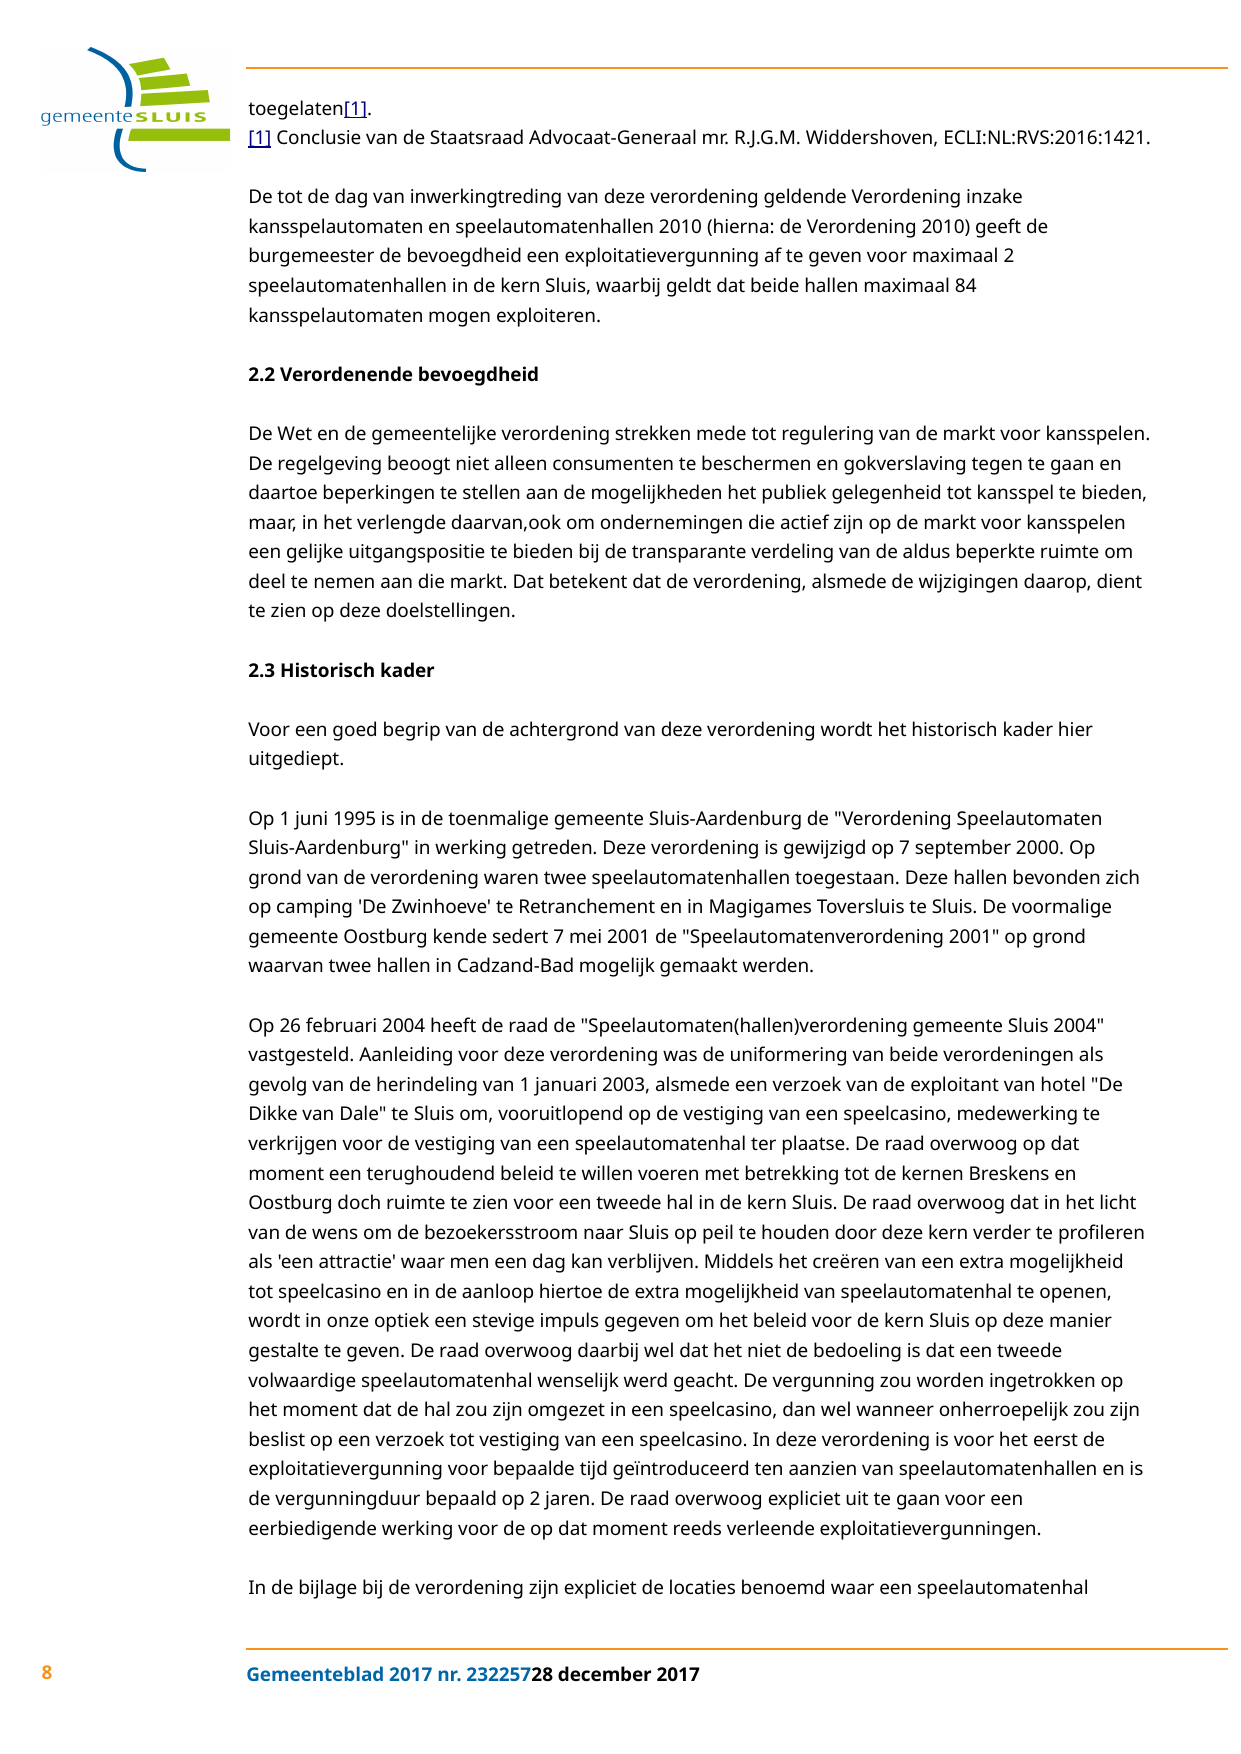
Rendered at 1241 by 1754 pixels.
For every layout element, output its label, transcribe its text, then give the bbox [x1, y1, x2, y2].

text Op 26 februari 2004 heeft de raad de "Speelautomaten(hallen)verordening gemeente Sluis 2004" vastgesteld. Aanleiding voor deze verordening was de uniformering van beide verordeningen als gevolg van de herindeling van 1 januari 2003, alsmede een verzoek van de exploitant van hotel "De Dikke van Dale" te Sluis om, vooruitlopend op de vestiging van een speelcasino, medewerking te verkrijgen voor de vestiging van een speelautomatenhal ter plaatse. De raad overwoog op dat moment een terughoudend beleid te willen voeren met betrekking tot de kernen Breskens en Oostburg doch ruimte te zien voor een tweede hal in de kern Sluis. De raad overwoog dat in het licht van de wens om de bezoekersstroom naar Sluis op peil te houden door deze kern verder te profileren als 'een attractie' waar men een dag kan verblijven. Middels het creëren van een extra mogelijkheid tot speelcasino en in de aanloop hiertoe de extra mogelijkheid van speelautomatenhal te openen, wordt in onze optiek een stevige impuls gegeven om het beleid voor de kern Sluis op deze manier gestalte te geven. De raad overwoog daarbij wel dat het niet de bedoeling is dat een tweede volwaardige speelautomatenhal wenselijk werd geacht. De vergunning zou worden ingetrokken op het moment dat de hal zou zijn omgezet in een speelcasino, dan wel wanneer onherroepelijk zou zijn beslist op een verzoek tot vestiging van een speelcasino. In deze verordening is voor het eerst de exploitatievergunning voor bepaalde tijd geïntroduceerd ten aanzien van speelautomatenhallen en is de vergunningduur bepaald op 2 jaren. De raad overwoog expliciet uit te gaan voor een eerbiedigende werking voor de op dat moment reeds verleende exploitatievergunningen. [248, 1012, 1152, 1541]
text Voor een goed begrip van de achtergrond van deze verordening wordt het historisch kader hier uitgediept. [248, 716, 1152, 771]
text 2.3 Historisch kader [248, 657, 1152, 683]
picture [41, 47, 231, 172]
text De Wet en de gemeentelijke verordening strekken mede tot regulering van de markt voor kansspelen. De regelgeving beoogt niet alleen consumenten te beschermen en gokverslaving tegen te gaan en daartoe beperkingen te stellen aan de mogelijkheden het publiek gelegenheid tot kansspel te bieden, maar, in het verlengde daarvan,ook om ondernemingen die actief zijn op de markt voor kansspelen een gelijke uitgangspositie te bieden bij de transparante verdeling van de aldus beperkte ruimte om deel te nemen aan die markt. Dat betekent dat de verordening, alsmede de wijzigingen daarop, dient te zien op deze doelstellingen. [248, 420, 1152, 623]
text Op 1 juni 1995 is in de toenmalige gemeente Sluis-Aardenburg de "Verordening Speelautomaten Sluis-Aardenburg" in werking getreden. Deze verordening is gewijzigd op 7 september 2000. Op grond van de verordening waren twee speelautomatenhallen toegestaan. Deze hallen bevonden zich op camping 'De Zwinhoeve' te Retranchement en in Magigames Toversluis te Sluis. De voormalige gemeente Oostburg kende sedert 7 mei 2001 de "Speelautomatenverordening 2001" op grond waarvan twee hallen in Cadzand-Bad mogelijk gemaakt werden. [248, 805, 1152, 978]
text In de bijlage bij de verordening zijn expliciet de locaties benoemd waar een speelautomatenhal [248, 1574, 1152, 1600]
text De tot de dag van inwerkingtreding van deze verordening geldende Verordening inzake kansspelautomaten en speelautomatenhallen 2010 (hierna: de Verordening 2010) geeft de burgemeester de bevoegdheid een exploitatievergunning af te geven voor maximaal 2 speelautomatenhallen in de kern Sluis, waarbij geldt dat beide hallen maximaal 84 kansspelautomaten mogen exploiteren. [248, 183, 1152, 328]
text 2.2 Verordenende bevoegdheid [248, 361, 1152, 387]
text toegelaten[1]. [248, 95, 1152, 121]
text [1] Conclusie van de Staatsraad Advocaat-Generaal mr. R.J.G.M. Widdershoven, ECLI:NL:RVS:2016:1421. [248, 124, 1152, 150]
